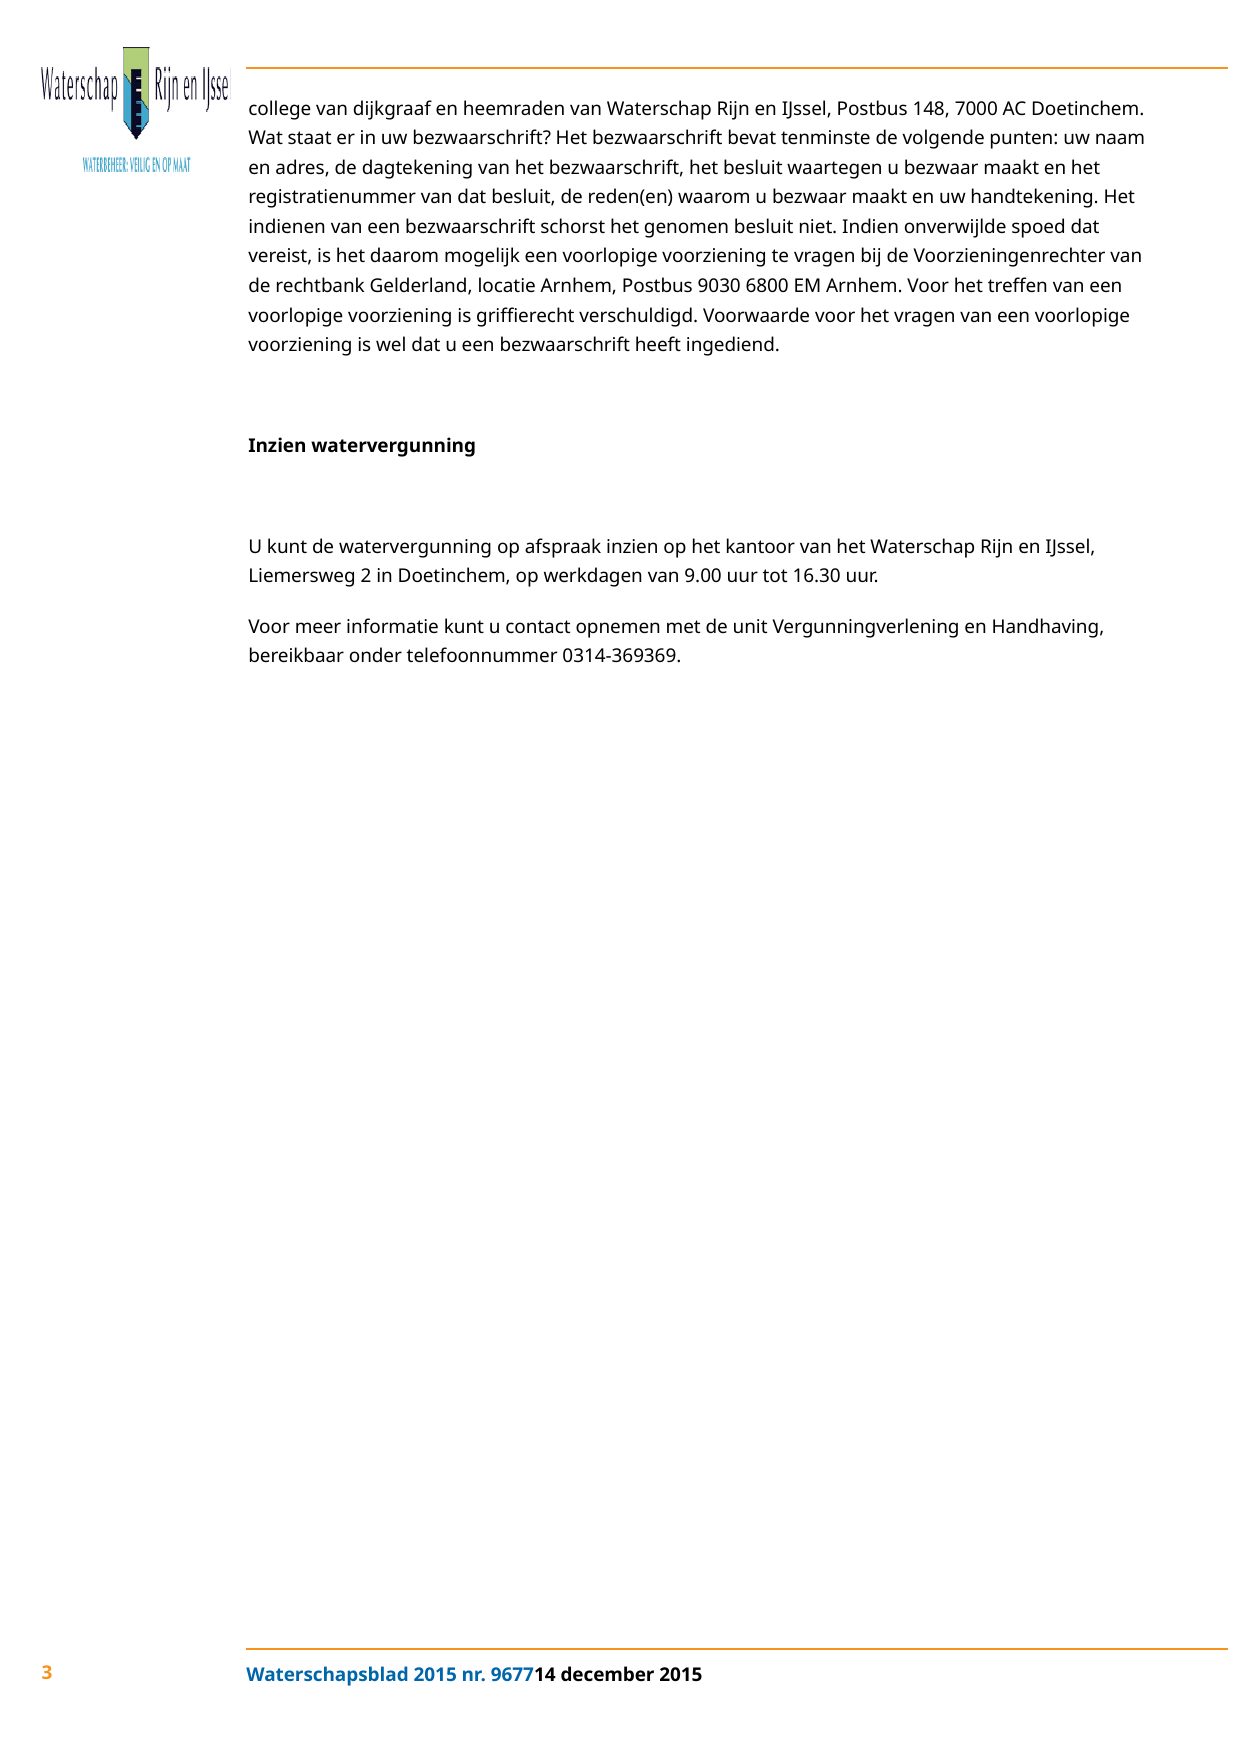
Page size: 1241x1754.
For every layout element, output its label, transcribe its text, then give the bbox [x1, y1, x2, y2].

text Voor meer informatie kunt u contact opnemen met de unit Vergunningverlening en Handhaving, bereikbaar onder telefoonnummer 0314-369369. [248, 613, 1152, 668]
text college van dijkgraaf en heemraden van Waterschap Rijn en IJssel, Postbus 148, 7000 AC Doetinchem. Wat staat er in uw bezwaarschrift? Het bezwaarschrift bevat tenminste de volgende punten: uw naam en adres, de dagtekening van het bezwaarschrift, het besluit waartegen u bezwaar maakt en het registratienummer van dat besluit, de reden(en) waarom u bezwaar maakt en uw handtekening. Het indienen van een bezwaarschrift schorst het genomen besluit niet. Indien onverwijlde spoed dat vereist, is het daarom mogelijk een voorlopige voorziening te vragen bij de Voorzieningenrechter van de rechtbank Gelderland, locatie Arnhem, Postbus 9030 6800 EM Arnhem. Voor het treffen van een voorlopige voorziening is griffierecht verschuldigd. Voorwaarde voor het vragen van een voorlopige voorziening is wel dat u een bezwaarschrift heeft ingediend. [248, 95, 1152, 357]
text U kunt de watervergunning op afspraak inzien op het kantoor van het Waterschap Rijn en IJssel, Liemersweg 2 in Doetinchem, op werkdagen van 9.00 uur tot 16.30 uur. [248, 533, 1152, 588]
text Inzien watervergunning [248, 432, 1152, 458]
picture [41, 47, 231, 172]
